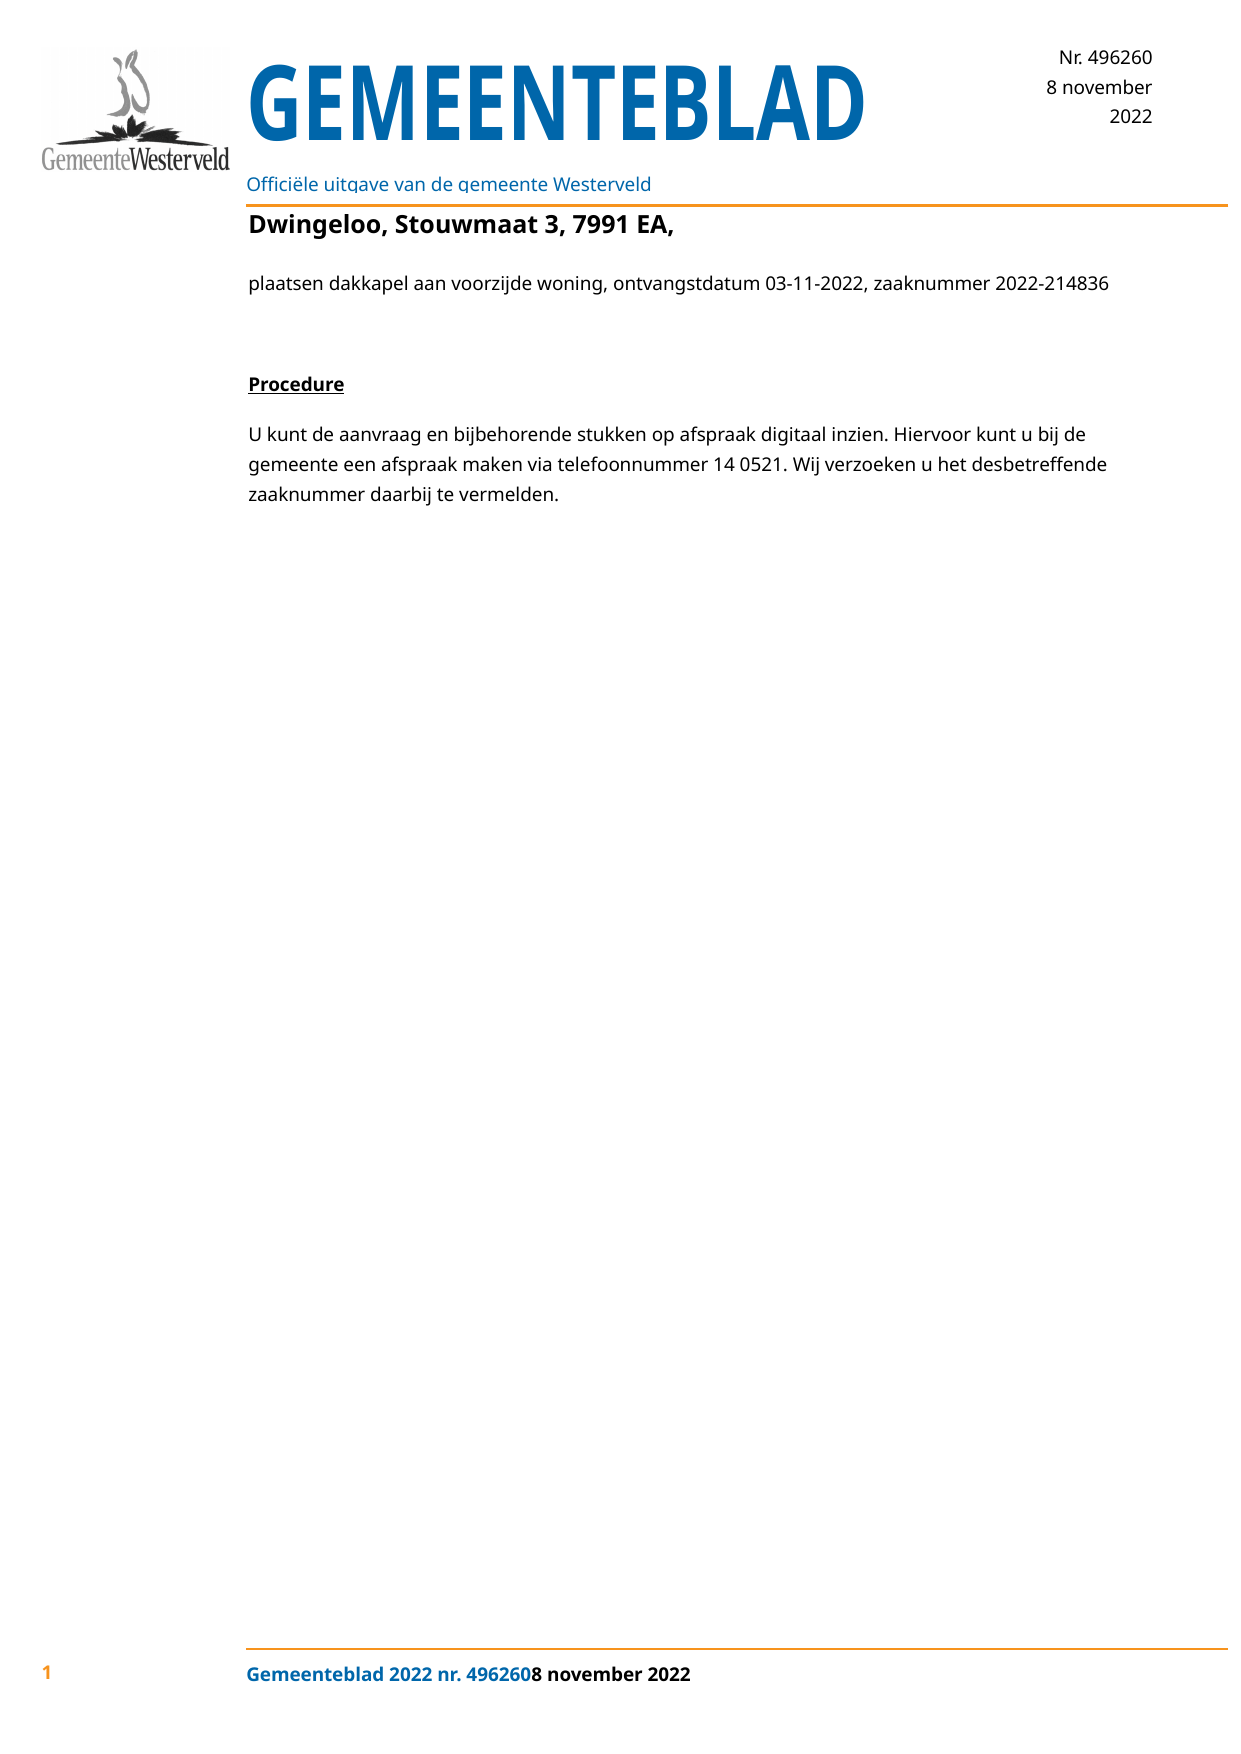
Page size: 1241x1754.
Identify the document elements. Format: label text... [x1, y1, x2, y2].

text Procedure [248, 371, 1152, 397]
text Dwingeloo, Stouwmaat 3, 7991 EA, [248, 207, 1152, 241]
picture [41, 47, 231, 172]
text plaatsen dakkapel aan voorzijde woning, ontvangstdatum 03-11-2022, zaaknummer 2022-214836 [248, 270, 1152, 296]
text U kunt de aanvraag en bijbehorende stukken op afspraak digitaal inzien. Hiervoor kunt u bij de gemeente een afspraak maken via telefoonnummer 14 0521. Wij verzoeken u het desbetreffende zaaknummer daarbij te vermelden. [248, 422, 1152, 506]
